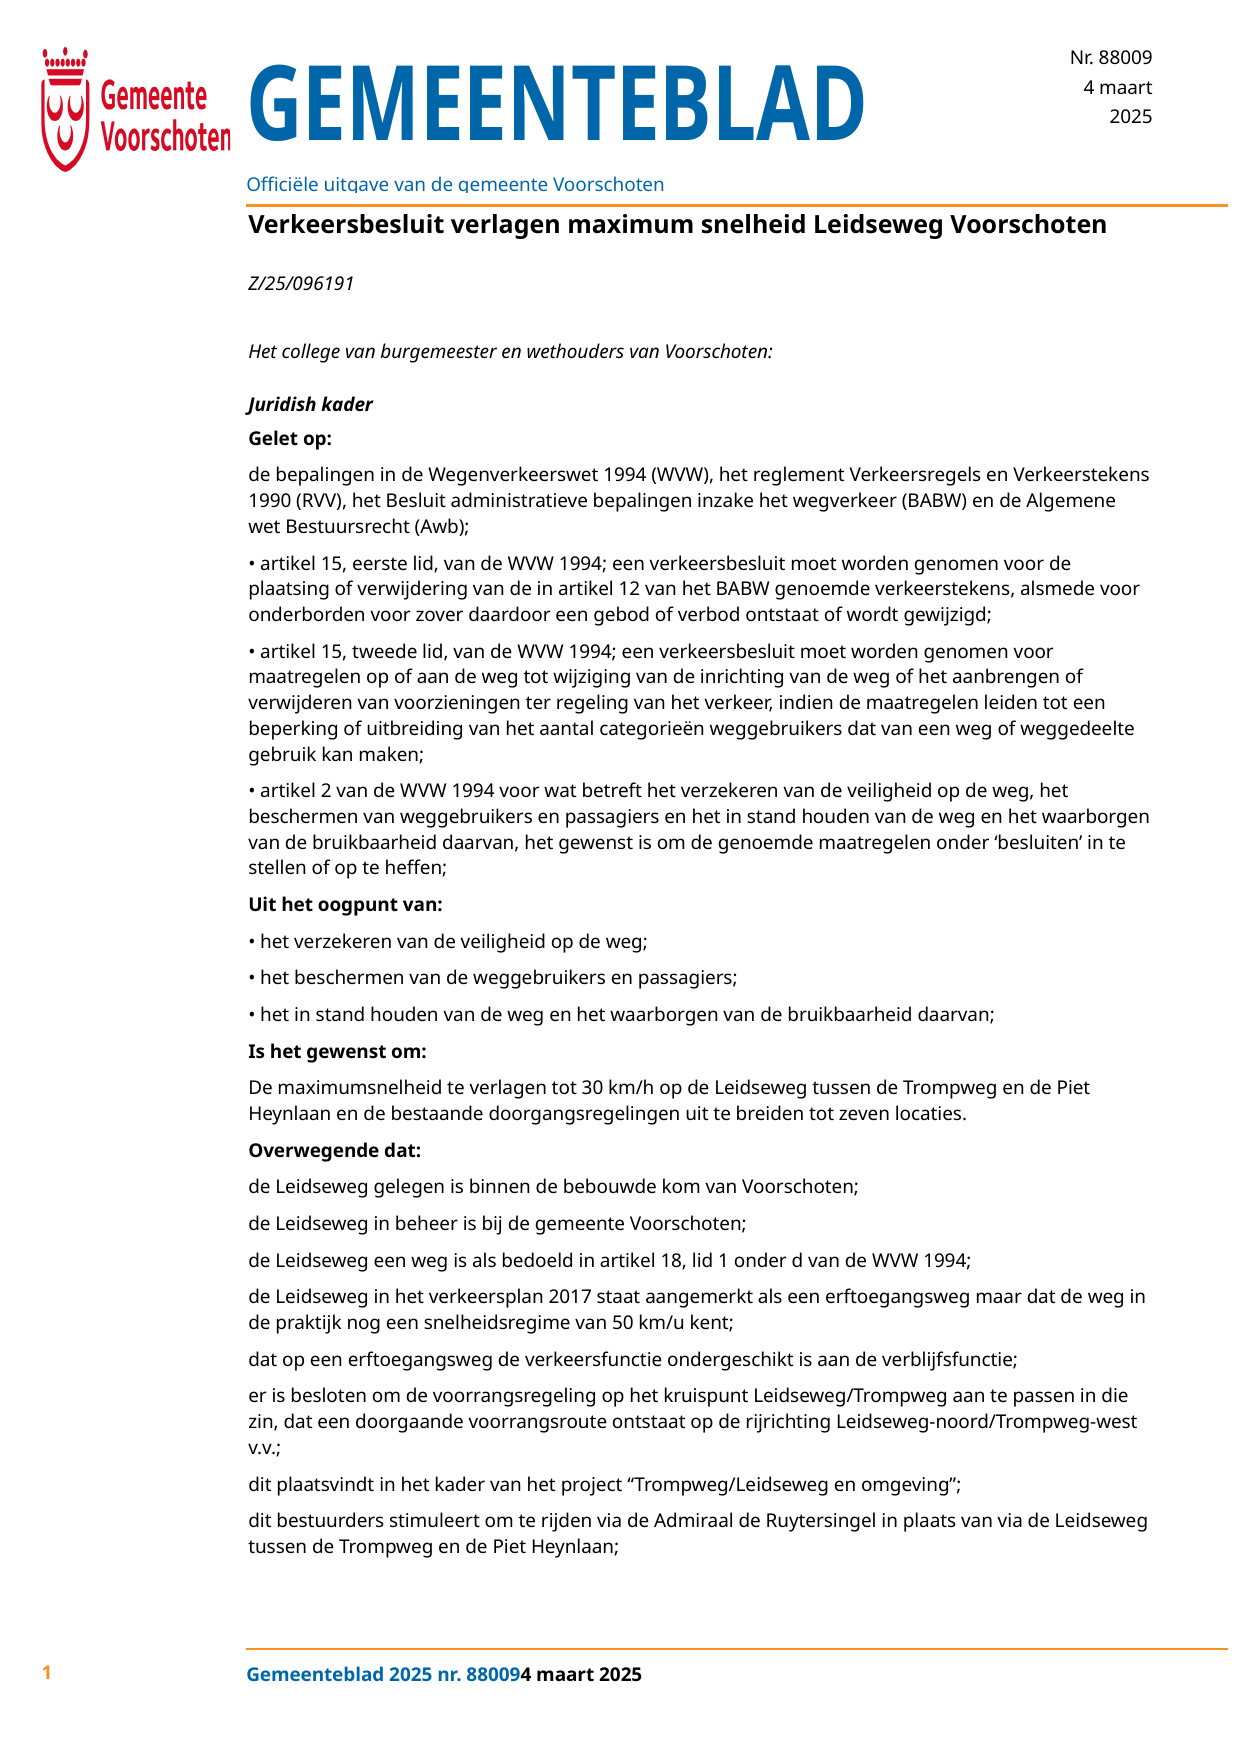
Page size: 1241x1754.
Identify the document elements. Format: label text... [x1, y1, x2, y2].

text dit plaatsvindt in het kader van het project “Trompweg/Leidseweg en omgeving”; [248, 1471, 1152, 1497]
text Z/25/096191 [248, 270, 1152, 296]
text de Leidseweg gelegen is binnen de bebouwde kom van Voorschoten; [248, 1174, 1152, 1199]
text • artikel 15, tweede lid, van de WVW 1994; een verkeersbesluit moet worden genomen voor maatregelen op of aan de weg tot wijziging van de inrichting van de weg of het aanbrengen of verwijderen van voorzieningen ter regeling van het verkeer, indien de maatregelen leiden tot een beperking of uitbreiding van het aantal categorieën weggebruikers dat van een weg of weggedeelte gebruik kan maken; [248, 638, 1152, 766]
text Het college van burgemeester en wethouders van Voorschoten: [248, 338, 1152, 364]
text • het beschermen van de weggebruikers en passagiers; [248, 964, 1152, 990]
text er is besloten om de voorrangsregeling op het kruispunt Leidseweg/Trompweg aan te passen in die zin, dat een doorgaande voorrangsroute ontstaat op de rijrichting Leidseweg-noord/Trompweg-west v.v.; [248, 1383, 1152, 1460]
text De maximumsnelheid te verlagen tot 30 km/h op de Leidseweg tussen de Trompweg en de Piet Heynlaan en de bestaande doorgangsregelingen uit te breiden tot zeven locaties. [248, 1074, 1152, 1126]
text Juridish kader [248, 391, 1152, 417]
text de Leidseweg in beheer is bij de gemeente Voorschoten; [248, 1210, 1152, 1236]
text de Leidseweg een weg is als bedoeld in artikel 18, lid 1 onder d van de WVW 1994; [248, 1247, 1152, 1273]
text de bepalingen in de Wegenverkeerswet 1994 (WVW), het reglement Verkeersregels en Verkeerstekens 1990 (RVV), het Besluit administratieve bepalingen inzake het wegverkeer (BABW) en de Algemene wet Bestuursrecht (Awb); [248, 462, 1152, 539]
text • artikel 2 van de WVW 1994 voor wat betreft het verzekeren van de veiligheid op de weg, het beschermen van weggebruikers en passagiers en het in stand houden van de weg en het waarborgen van de bruikbaarheid daarvan, het gewenst is om de genoemde maatregelen onder ‘besluiten’ in te stellen of op te heffen; [248, 777, 1152, 880]
text • het in stand houden van de weg en het waarborgen van de bruikbaarheid daarvan; [248, 1001, 1152, 1027]
text • het verzekeren van de veiligheid op de weg; [248, 928, 1152, 954]
text • artikel 15, eerste lid, van de WVW 1994; een verkeersbesluit moet worden genomen voor de plaatsing of verwijdering van de in artikel 12 van het BABW genoemde verkeerstekens, alsmede voor onderborden voor zover daardoor een gebod of verbod ontstaat of wordt gewijzigd; [248, 550, 1152, 627]
text Verkeersbesluit verlagen maximum snelheid Leidseweg Voorschoten [248, 207, 1152, 241]
text Gelet op: [248, 425, 1152, 451]
text Overwegende dat: [248, 1137, 1152, 1163]
text Is het gewenst om: [248, 1038, 1152, 1064]
text dit bestuurders stimuleert om te rijden via de Admiraal de Ruytersingel in plaats van via de Leidseweg tussen de Trompweg en de Piet Heynlaan; [248, 1507, 1152, 1559]
text dat op een erftoegangsweg de verkeersfunctie ondergeschikt is aan de verblijfsfunctie; [248, 1346, 1152, 1372]
text Uit het oogpunt van: [248, 891, 1152, 917]
picture [41, 47, 231, 172]
text de Leidseweg in het verkeersplan 2017 staat aangemerkt als een erftoegangsweg maar dat de weg in de praktijk nog een snelheidsregime van 50 km/u kent; [248, 1284, 1152, 1335]
